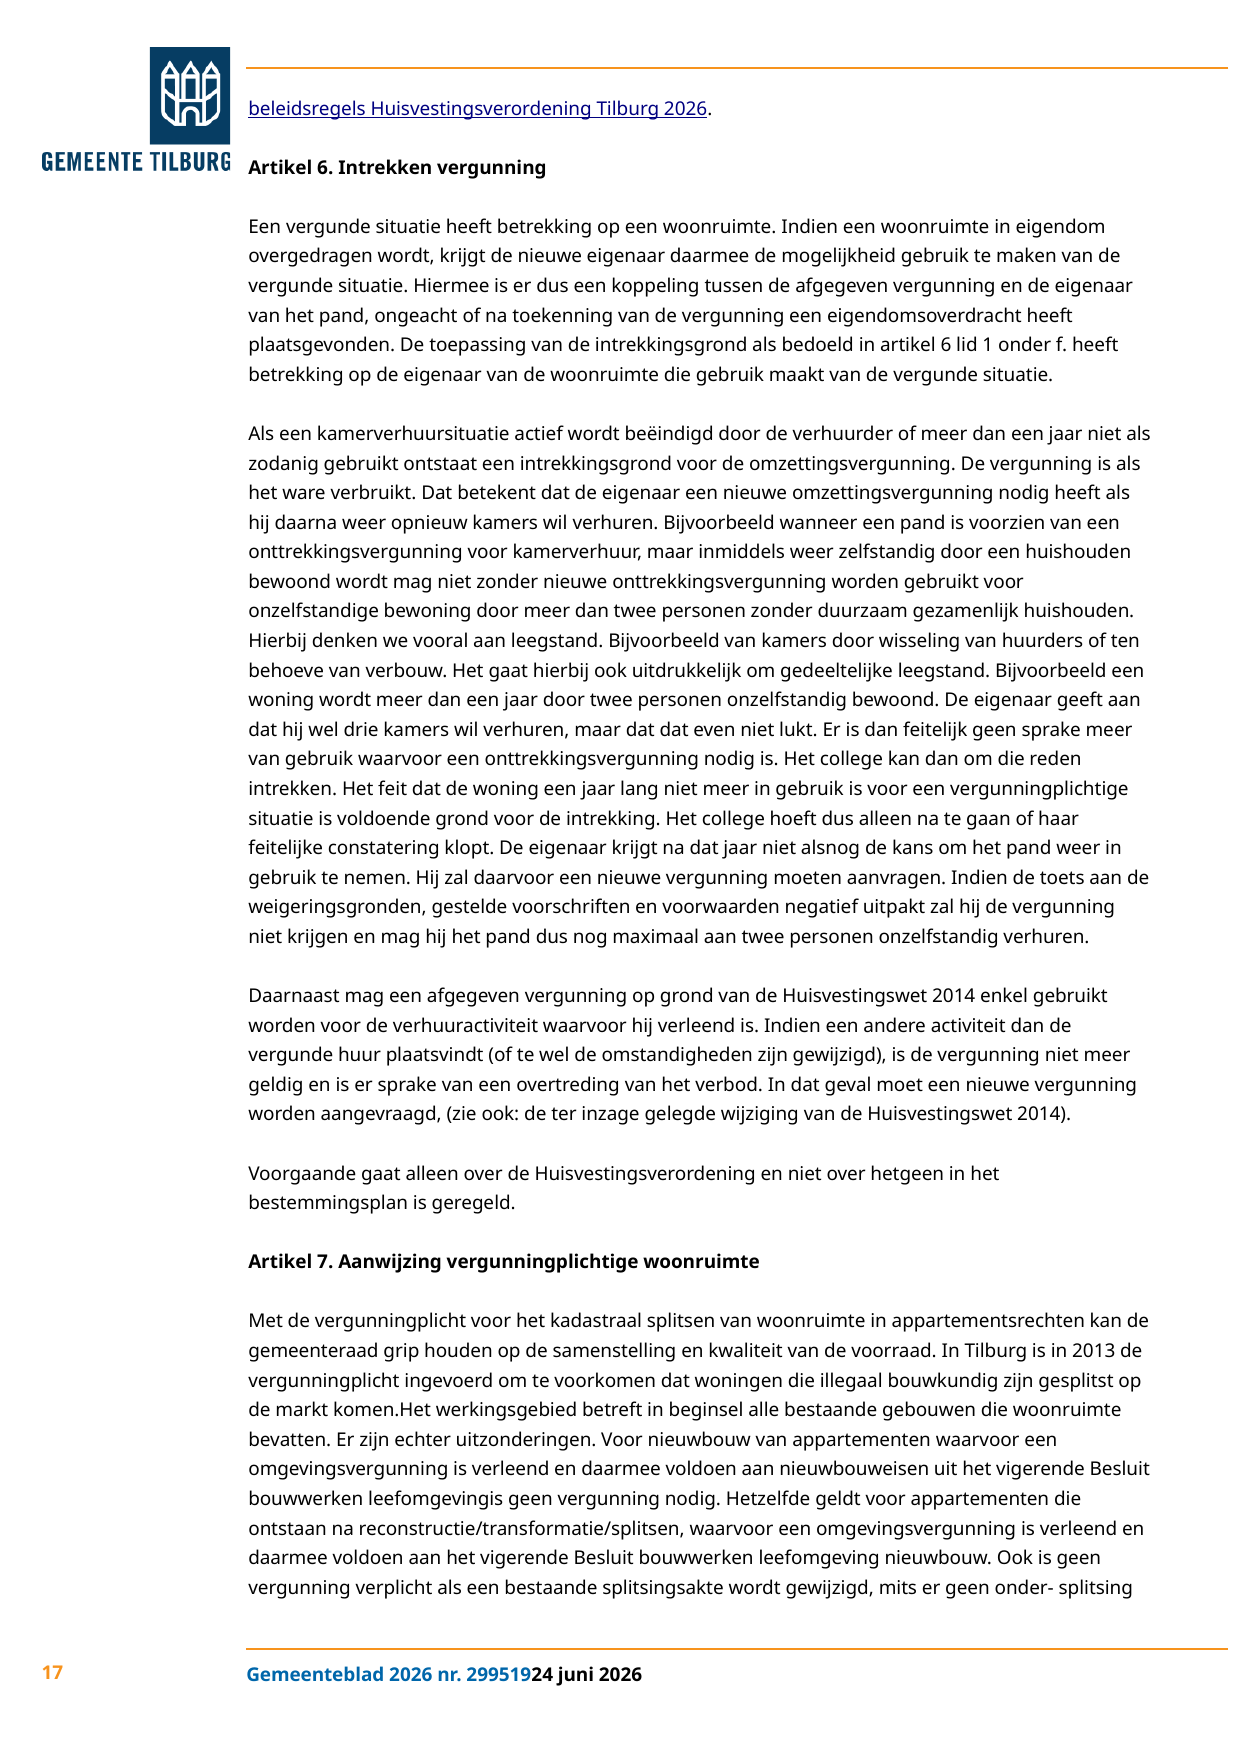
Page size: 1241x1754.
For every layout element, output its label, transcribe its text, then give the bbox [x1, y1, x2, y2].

text Daarnaast mag een afgegeven vergunning op grond van de Huisvestingswet 2014 enkel gebruikt worden voor de verhuuractiviteit waarvoor hij verleend is. Indien een andere activiteit dan de vergunde huur plaatsvindt (of te wel de omstandigheden zijn gewijzigd), is de vergunning niet meer geldig en is er sprake van een overtreding van het verbod. In dat geval moet een nieuwe vergunning worden aangevraagd, (zie ook: de ter inzage gelegde wijziging van de Huisvestingswet 2014). [248, 982, 1152, 1126]
text Voorgaande gaat alleen over de Huisvestingsverordening en niet over hetgeen in het bestemmingsplan is geregeld. [248, 1160, 1152, 1215]
text Als een kamerverhuursituatie actief wordt beëindigd door de verhuurder of meer dan een jaar niet als zodanig gebruikt ontstaat een intrekkingsgrond voor de omzettingsvergunning. De vergunning is als het ware verbruikt. Dat betekent dat de eigenaar een nieuwe omzettingsvergunning nodig heeft als hij daarna weer opnieuw kamers wil verhuren. Bijvoorbeeld wanneer een pand is voorzien van een onttrekkingsvergunning voor kamerverhuur, maar inmiddels weer zelfstandig door een huishouden bewoond wordt mag niet zonder nieuwe onttrekkingsvergunning worden gebruikt voor onzelfstandige bewoning door meer dan twee personen zonder duurzaam gezamenlijk huishouden. Hierbij denken we vooral aan leegstand. Bijvoorbeeld van kamers door wisseling van huurders of ten behoeve van verbouw. Het gaat hierbij ook uitdrukkelijk om gedeeltelijke leegstand. Bijvoorbeeld een woning wordt meer dan een jaar door twee personen onzelfstandig bewoond. De eigenaar geeft aan dat hij wel drie kamers wil verhuren, maar dat dat even niet lukt. Er is dan feitelijk geen sprake meer van gebruik waarvoor een onttrekkingsvergunning nodig is. Het college kan dan om die reden intrekken. Het feit dat de woning een jaar lang niet meer in gebruik is voor een vergunningplichtige situatie is voldoende grond voor de intrekking. Het college hoeft dus alleen na te gaan of haar feitelijke constatering klopt. De eigenaar krijgt na dat jaar niet alsnog de kans om het pand weer in gebruik te nemen. Hij zal daarvoor een nieuwe vergunning moeten aanvragen. Indien de toets aan de weigeringsgronden, gestelde voorschriften en voorwaarden negatief uitpakt zal hij de vergunning niet krijgen en mag hij het pand dus nog maximaal aan twee personen onzelfstandig verhuren. [248, 420, 1152, 949]
text beleidsregels Huisvestingsverordening Tilburg 2026. [248, 95, 1152, 121]
text Met de vergunningplicht voor het kadastraal splitsen van woonruimte in appartementsrechten kan de gemeenteraad grip houden op de samenstelling en kwaliteit van de voorraad. In Tilburg is in 2013 de vergunningplicht ingevoerd om te voorkomen dat woningen die illegaal bouwkundig zijn gesplitst op de markt komen.Het werkingsgebied betreft in beginsel alle bestaande gebouwen die woonruimte bevatten. Er zijn echter uitzonderingen. Voor nieuwbouw van appartementen waarvoor een omgevingsvergunning is verleend en daarmee voldoen aan nieuwbouweisen uit het vigerende Besluit bouwwerken leefomgevingis geen vergunning nodig. Hetzelfde geldt voor appartementen die ontstaan na reconstructie/transformatie/splitsen, waarvoor een omgevingsvergunning is verleend en daarmee voldoen aan het vigerende Besluit bouwwerken leefomgeving nieuwbouw. Ook is geen vergunning verplicht als een bestaande splitsingsakte wordt gewijzigd, mits er geen onder- splitsing [248, 1308, 1152, 1600]
text Een vergunde situatie heeft betrekking op een woonruimte. Indien een woonruimte in eigendom overgedragen wordt, krijgt de nieuwe eigenaar daarmee de mogelijkheid gebruik te maken van de vergunde situatie. Hiermee is er dus een koppeling tussen de afgegeven vergunning en de eigenaar van het pand, ongeacht of na toekenning van de vergunning een eigendomsoverdracht heeft plaatsgevonden. De toepassing van de intrekkingsgrond als bedoeld in artikel 6 lid 1 onder f. heeft betrekking op de eigenaar van de woonruimte die gebruik maakt van de vergunde situatie. [248, 213, 1152, 387]
text Artikel 6. Intrekken vergunning [248, 154, 1152, 180]
text Artikel 7. Aanwijzing vergunningplichtige woonruimte [248, 1248, 1152, 1274]
picture [41, 47, 231, 172]
